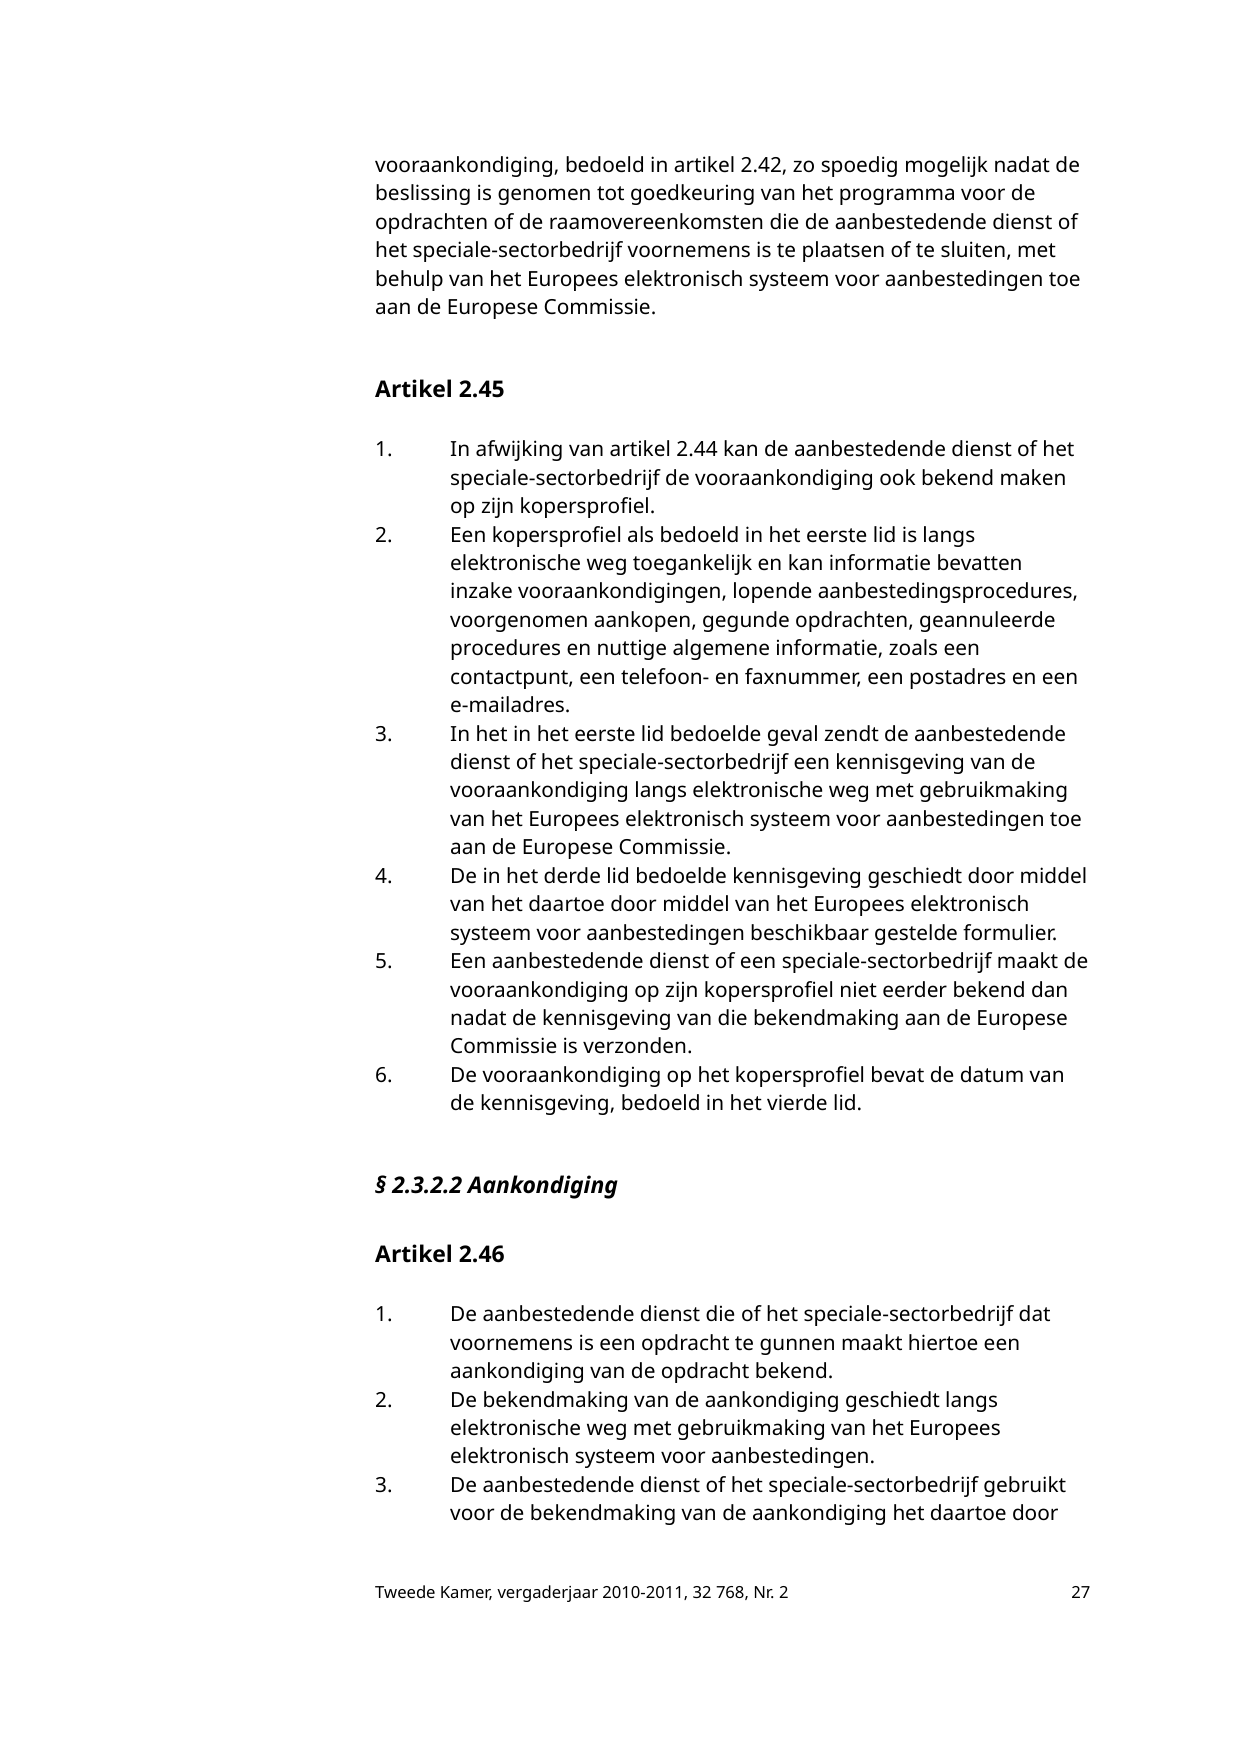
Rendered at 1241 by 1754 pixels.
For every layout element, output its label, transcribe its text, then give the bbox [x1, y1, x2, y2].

text vooraankondiging, bedoeld in artikel 2.42, zo spoedig mogelijk nadat de beslissing is genomen tot goedkeuring van het programma voor de opdrachten of de raamovereenkomsten die de aanbestedende dienst of het speciale-sectorbedrijf voornemens is te plaatsen of te sluiten, met behulp van het Europees elektronisch systeem voor aanbestedingen toe aan de Europese Commissie. [375, 150, 1090, 321]
list De bekendmaking van de aankondiging geschiedt langs elektronische weg met gebruikmaking van het Europees elektronisch systeem voor aanbestedingen. [375, 1385, 1090, 1470]
list In afwijking van artikel 2.44 kan de aanbestedende dienst of het speciale-sectorbedrijf de vooraankondiging ook bekend maken op zijn kopersprofiel. [375, 434, 1090, 520]
list De vooraankondiging op het kopersprofiel bevat de datum van de kennisgeving, bedoeld in het vierde lid. [375, 1060, 1090, 1117]
subtitle § 2.3.2.2 Aankondiging [375, 1169, 1090, 1201]
list De in het derde lid bedoelde kennisgeving geschiedt door middel van het daartoe door middel van het Europees elektronisch systeem voor aanbestedingen beschikbaar gestelde formulier. [375, 861, 1090, 946]
list De aanbestedende dienst die of het speciale-sectorbedrijf dat voornemens is een opdracht te gunnen maakt hiertoe een aankondiging van de opdracht bekend. [375, 1299, 1090, 1385]
list De aanbestedende dienst of het speciale-sectorbedrijf gebruikt voor de bekendmaking van de aankondiging het daartoe door [375, 1470, 1090, 1527]
list In het in het eerste lid bedoelde geval zendt de aanbestedende dienst of het speciale-sectorbedrijf een kennisgeving van de vooraankondiging langs elektronische weg met gebruikmaking van het Europees elektronisch systeem voor aanbestedingen toe aan de Europese Commissie. [375, 719, 1090, 861]
subtitle Artikel 2.46 [375, 1238, 1090, 1269]
subtitle Artikel 2.45 [375, 373, 1090, 404]
list Een aanbestedende dienst of een speciale-sectorbedrijf maakt de vooraankondiging op zijn kopersprofiel niet eerder bekend dan nadat de kennisgeving van die bekendmaking aan de Europese Commissie is verzonden. [375, 946, 1090, 1060]
list Een kopersprofiel als bedoeld in het eerste lid is langs elektronische weg toegankelijk en kan informatie bevatten inzake vooraankondigingen, lopende aanbestedingsprocedures, voorgenomen aankopen, gegunde opdrachten, geannuleerde procedures en nuttige algemene informatie, zoals een contactpunt, een telefoon- en faxnummer, een postadres en een e-mailadres. [375, 520, 1090, 719]
